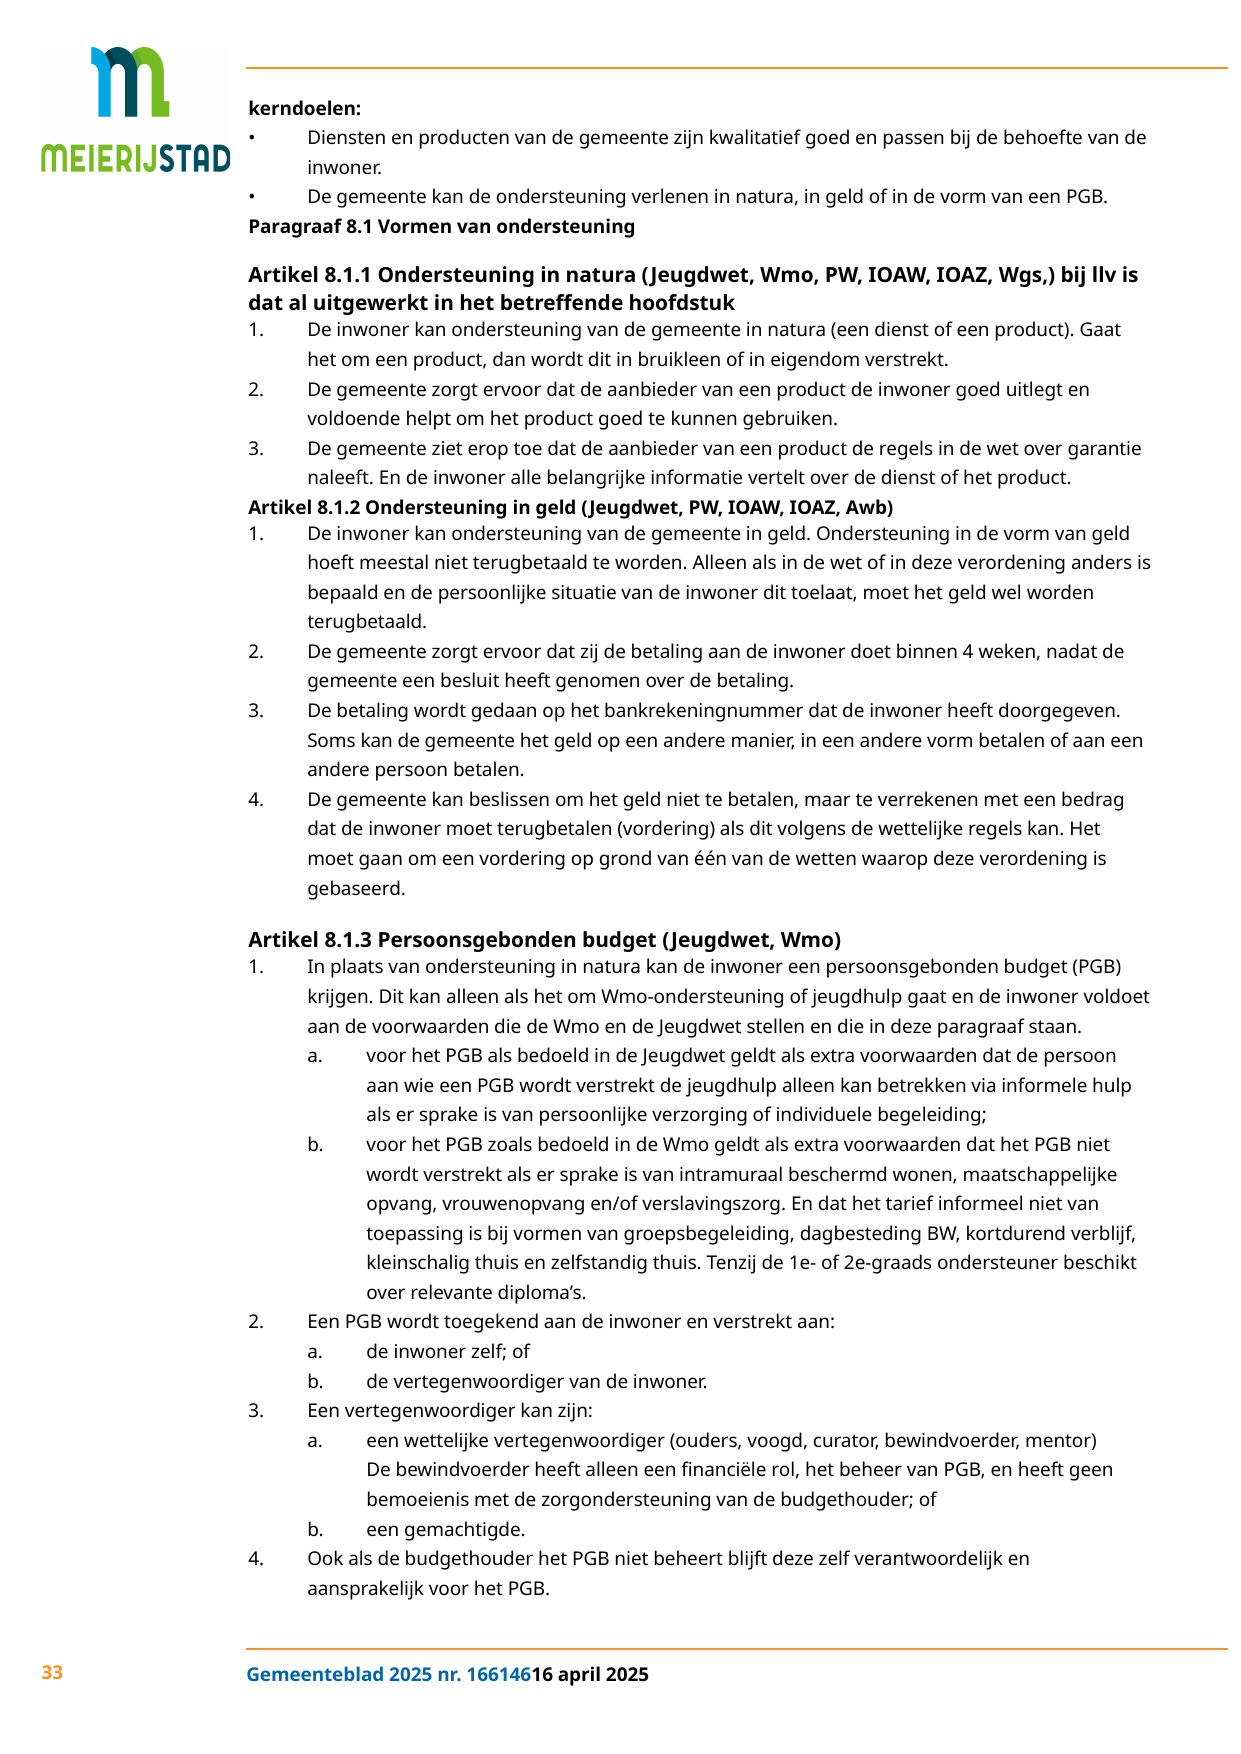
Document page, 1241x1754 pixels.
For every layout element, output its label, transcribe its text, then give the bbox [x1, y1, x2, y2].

text Artikel 8.1.3 Persoonsgebonden budget (Jeugdwet, Wmo) [248, 925, 1152, 954]
list de inwoner zelf; of [307, 1338, 1152, 1364]
list De bewindvoerder heeft alleen een financiële rol, het beheer van PGB, en heeft geen bemoeienis met de zorgondersteuning van de budgethouder; of [307, 1457, 1152, 1512]
list Ook als de budgethouder het PGB niet beheert blijft deze zelf verantwoordelijk en aansprakelijk voor het PGB. [248, 1545, 1152, 1601]
text Paragraaf 8.1 Vormen van ondersteuning [248, 213, 1152, 239]
text kerndoelen: [248, 95, 1152, 121]
list In plaats van ondersteuning in natura kan de inwoner een persoonsgebonden budget (PGB) krijgen. Dit kan alleen als het om Wmo-ondersteuning of jeugdhulp gaat en de inwoner voldoet aan de voorwaarden die de Wmo en de Jeugdwet stellen en die in deze paragraaf staan. [248, 954, 1152, 1038]
list Een vertegenwoordiger kan zijn: [248, 1397, 1152, 1423]
list De gemeente kan de ondersteuning verlenen in natura, in geld of in de vorm van een PGB. [248, 183, 1152, 209]
list De gemeente zorgt ervoor dat zij de betaling aan de inwoner doet binnen 4 weken, nadat de gemeente een besluit heeft genomen over de betaling. [248, 638, 1152, 693]
text Artikel 8.1.2 Ondersteuning in geld (Jeugdwet, PW, IOAW, IOAZ, Awb) [248, 494, 1152, 520]
list De betaling wordt gedaan op het bankrekeningnummer dat de inwoner heeft doorgegeven. Soms kan de gemeente het geld op een andere manier, in een andere vorm betalen of aan een andere persoon betalen. [248, 697, 1152, 782]
list De gemeente kan beslissen om het geld niet te betalen, maar te verrekenen met een bedrag dat de inwoner moet terugbetalen (vordering) als dit volgens de wettelijke regels kan. Het moet gaan om een vordering op grond van één van de wetten waarop deze verordening is gebaseerd. [248, 786, 1152, 901]
picture [41, 47, 231, 172]
list Een PGB wordt toegekend aan de inwoner en verstrekt aan: [248, 1309, 1152, 1334]
text Artikel 8.1.1 Ondersteuning in natura (Jeugdwet, Wmo, PW, IOAW, IOAZ, Wgs,) bij llv is dat al uitgewerkt in het betreffende hoofdstuk [248, 260, 1152, 317]
list Diensten en producten van de gemeente zijn kwalitatief goed en passen bij de behoefte van de inwoner. [248, 124, 1152, 180]
list de vertegenwoordiger van de inwoner. [307, 1368, 1152, 1393]
list een gemachtigde. [307, 1516, 1152, 1541]
list een wettelijke vertegenwoordiger (ouders, voogd, curator, bewindvoerder, mentor) [307, 1427, 1152, 1453]
list De gemeente zorgt ervoor dat de aanbieder van een product de inwoner goed uitlegt en voldoende helpt om het product goed te kunnen gebruiken. [248, 376, 1152, 431]
list voor het PGB zoals bedoeld in de Wmo geldt als extra voorwaarden dat het PGB niet wordt verstrekt als er sprake is van intramuraal beschermd wonen, maatschappelijke opvang, vrouwenopvang en/of verslavingszorg. En dat het tarief informeel niet van toepassing is bij vormen van groepsbegeleiding, dagbesteding BW, kortdurend verblijf, kleinschalig thuis en zelfstandig thuis. Tenzij de 1e- of 2e-graads ondersteuner beschikt over relevante diploma’s. [307, 1131, 1152, 1305]
list voor het PGB als bedoeld in de Jeugdwet geldt als extra voorwaarden dat de persoon aan wie een PGB wordt verstrekt de jeugdhulp alleen kan betrekken via informele hulp als er sprake is van persoonlijke verzorging of individuele begeleiding; [307, 1042, 1152, 1127]
list De inwoner kan ondersteuning van de gemeente in geld. Ondersteuning in de vorm van geld hoeft meestal niet terugbetaald te worden. Alleen als in de wet of in deze verordening anders is bepaald en de persoonlijke situatie van de inwoner dit toelaat, moet het geld wel worden terugbetaald. [248, 520, 1152, 634]
list De inwoner kan ondersteuning van de gemeente in natura (een dienst of een product). Gaat het om een product, dan wordt dit in bruikleen of in eigendom verstrekt. [248, 317, 1152, 372]
list De gemeente ziet erop toe dat de aanbieder van een product de regels in de wet over garantie naleeft. En de inwoner alle belangrijke informatie vertelt over de dienst of het product. [248, 435, 1152, 490]
